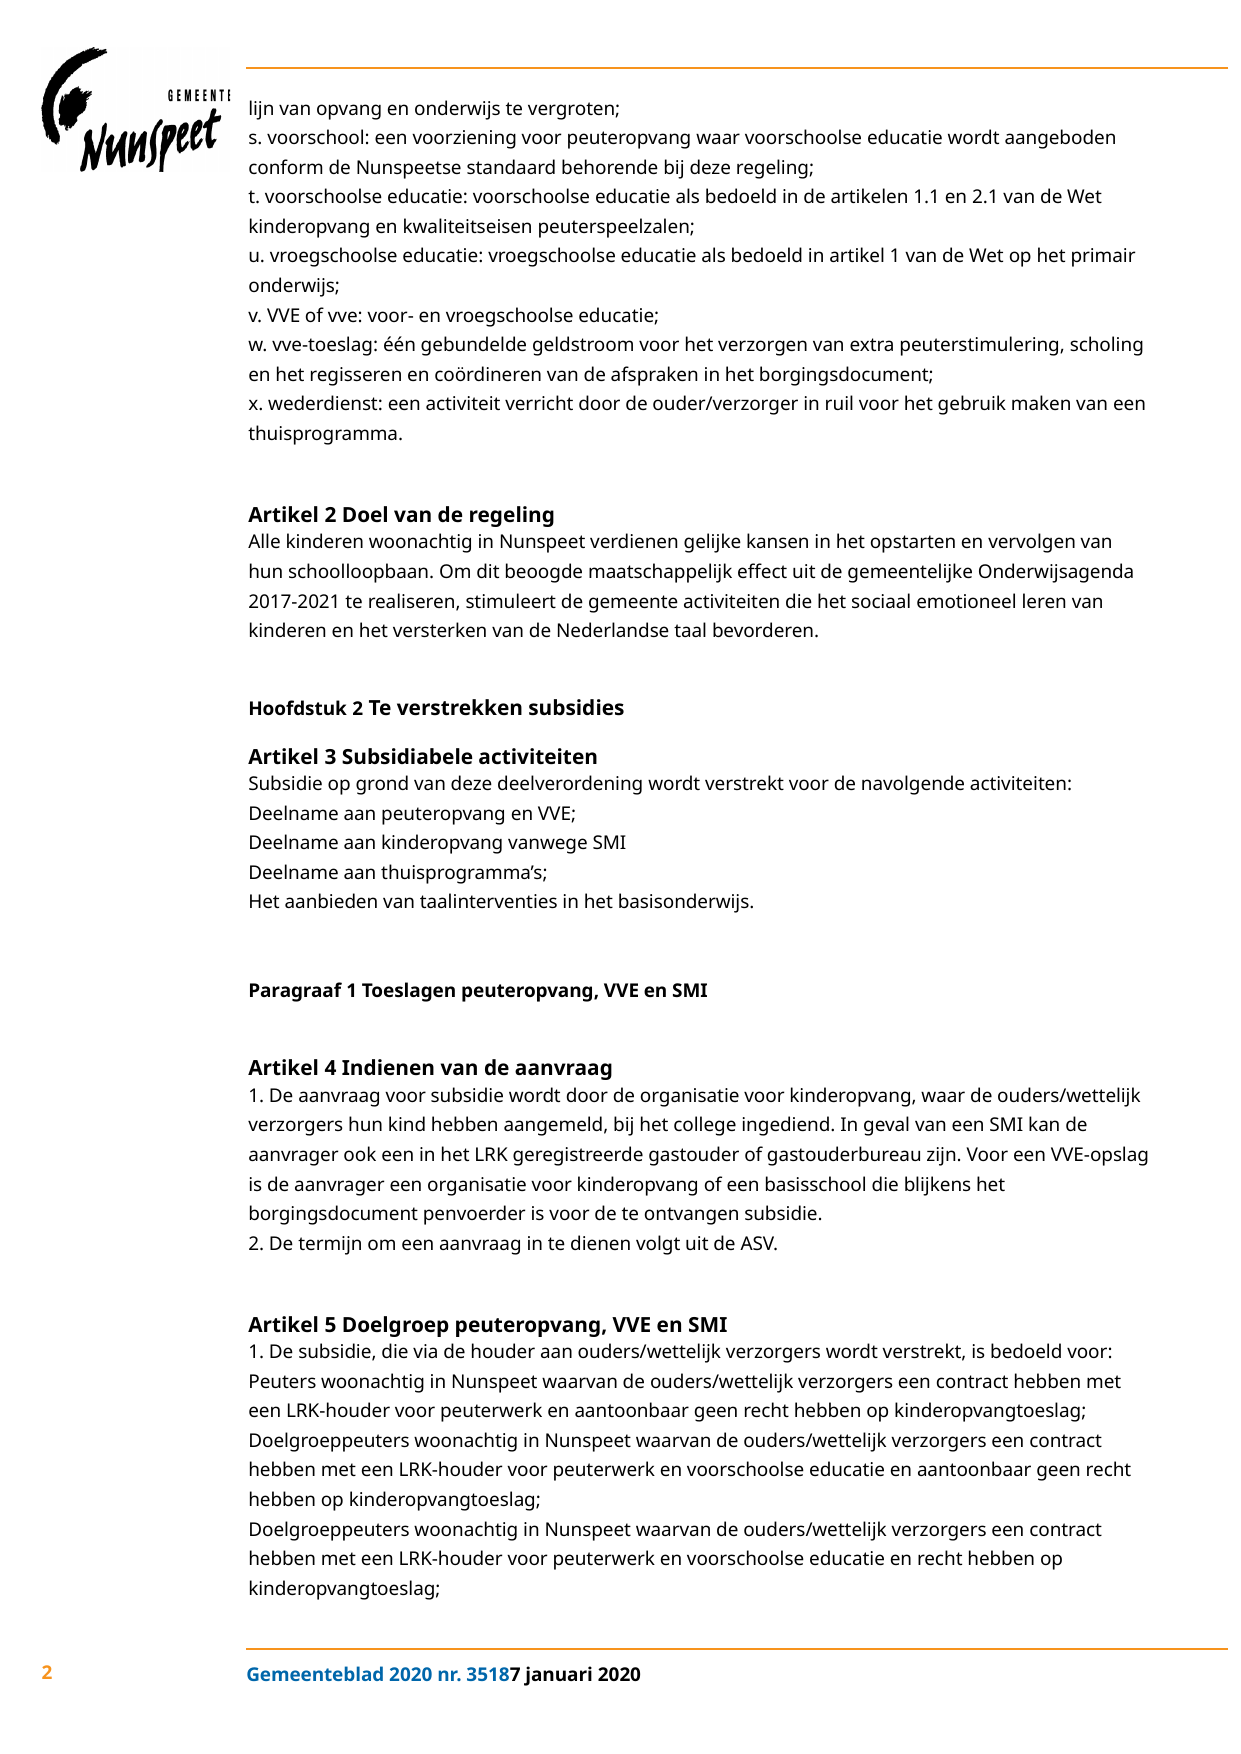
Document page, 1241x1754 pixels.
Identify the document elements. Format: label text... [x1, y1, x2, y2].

text Subsidie op grond van deze deelverordening wordt verstrekt voor de navolgende activiteiten: [248, 770, 1152, 796]
text u. vroegschoolse educatie: vroegschoolse educatie als bedoeld in artikel 1 van de Wet op het primair onderwijs; [248, 243, 1152, 298]
text x. wederdienst: een activiteit verricht door de ouder/verzorger in ruil voor het gebruik maken van een thuisprogramma. [248, 391, 1152, 446]
text Artikel 4 Indienen van de aanvraag [248, 1053, 1152, 1082]
text 1. De aanvraag voor subsidie wordt door de organisatie voor kinderopvang, waar de ouders/wettelijk verzorgers hun kind hebben aangemeld, bij het college ingediend. In geval van een SMI kan de aanvrager ook een in het LRK geregistreerde gastouder of gastouderbureau zijn. Voor een VVE-opslag is de aanvrager een organisatie voor kinderopvang of een basisschool die blijkens het borgingsdocument penvoerder is voor de te ontvangen subsidie. [248, 1082, 1152, 1226]
text Artikel 5 Doelgroep peuteropvang, VVE en SMI [248, 1310, 1152, 1338]
text 1. De subsidie, die via de houder aan ouders/wettelijk verzorgers wordt verstrekt, is bedoeld voor: [248, 1338, 1152, 1364]
text s. voorschool: een voorziening voor peuteropvang waar voorschoolse educatie wordt aangeboden conform de Nunspeetse standaard behorende bij deze regeling; [248, 124, 1152, 180]
text Paragraaf 1 Toeslagen peuteropvang, VVE en SMI [248, 977, 1152, 1003]
text Doelgroeppeuters woonachtig in Nunspeet waarvan de ouders/wettelijk verzorgers een contract hebben met een LRK-houder voor peuterwerk en voorschoolse educatie en aantoonbaar geen recht hebben op kinderopvangtoeslag; [248, 1427, 1152, 1512]
text Artikel 3 Subsidiabele activiteiten [248, 742, 1152, 770]
text w. vve-toeslag: één gebundelde geldstroom voor het verzorgen van extra peuterstimulering, scholing en het regisseren en coördineren van de afspraken in het borgingsdocument; [248, 331, 1152, 387]
text Deelname aan thuisprogramma’s; [248, 859, 1152, 885]
text Alle kinderen woonachtig in Nunspeet verdienen gelijke kansen in het opstarten en vervolgen van hun schoolloopbaan. Om dit beoogde maatschappelijk effect uit de gemeentelijke Onderwijsagenda 2017-2021 te realiseren, stimuleert de gemeente activiteiten die het sociaal emotioneel leren van kinderen en het versterken van de Nederlandse taal bevorderen. [248, 529, 1152, 643]
text v. VVE of vve: voor- en vroegschoolse educatie; [248, 302, 1152, 328]
text Peuters woonachtig in Nunspeet waarvan de ouders/wettelijk verzorgers een contract hebben met een LRK-houder voor peuterwerk en aantoonbaar geen recht hebben op kinderopvangtoeslag; [248, 1368, 1152, 1423]
picture [41, 47, 231, 172]
text Artikel 2 Doel van de regeling [248, 500, 1152, 529]
text Hoofdstuk 2 Te verstrekken subsidies [248, 693, 1152, 721]
text Doelgroeppeuters woonachtig in Nunspeet waarvan de ouders/wettelijk verzorgers een contract hebben met een LRK-houder voor peuterwerk en voorschoolse educatie en recht hebben op kinderopvangtoeslag; [248, 1516, 1152, 1601]
text t. voorschoolse educatie: voorschoolse educatie als bedoeld in de artikelen 1.1 en 2.1 van de Wet kinderopvang en kwaliteitseisen peuterspeelzalen; [248, 183, 1152, 239]
text Het aanbieden van taalinterventies in het basisonderwijs. [248, 889, 1152, 914]
text 2. De termijn om een aanvraag in te dienen volgt uit de ASV. [248, 1230, 1152, 1256]
text Deelname aan kinderopvang vanwege SMI [248, 829, 1152, 855]
text Deelname aan peuteropvang en VVE; [248, 800, 1152, 826]
text lijn van opvang en onderwijs te vergroten; [248, 95, 1152, 121]
